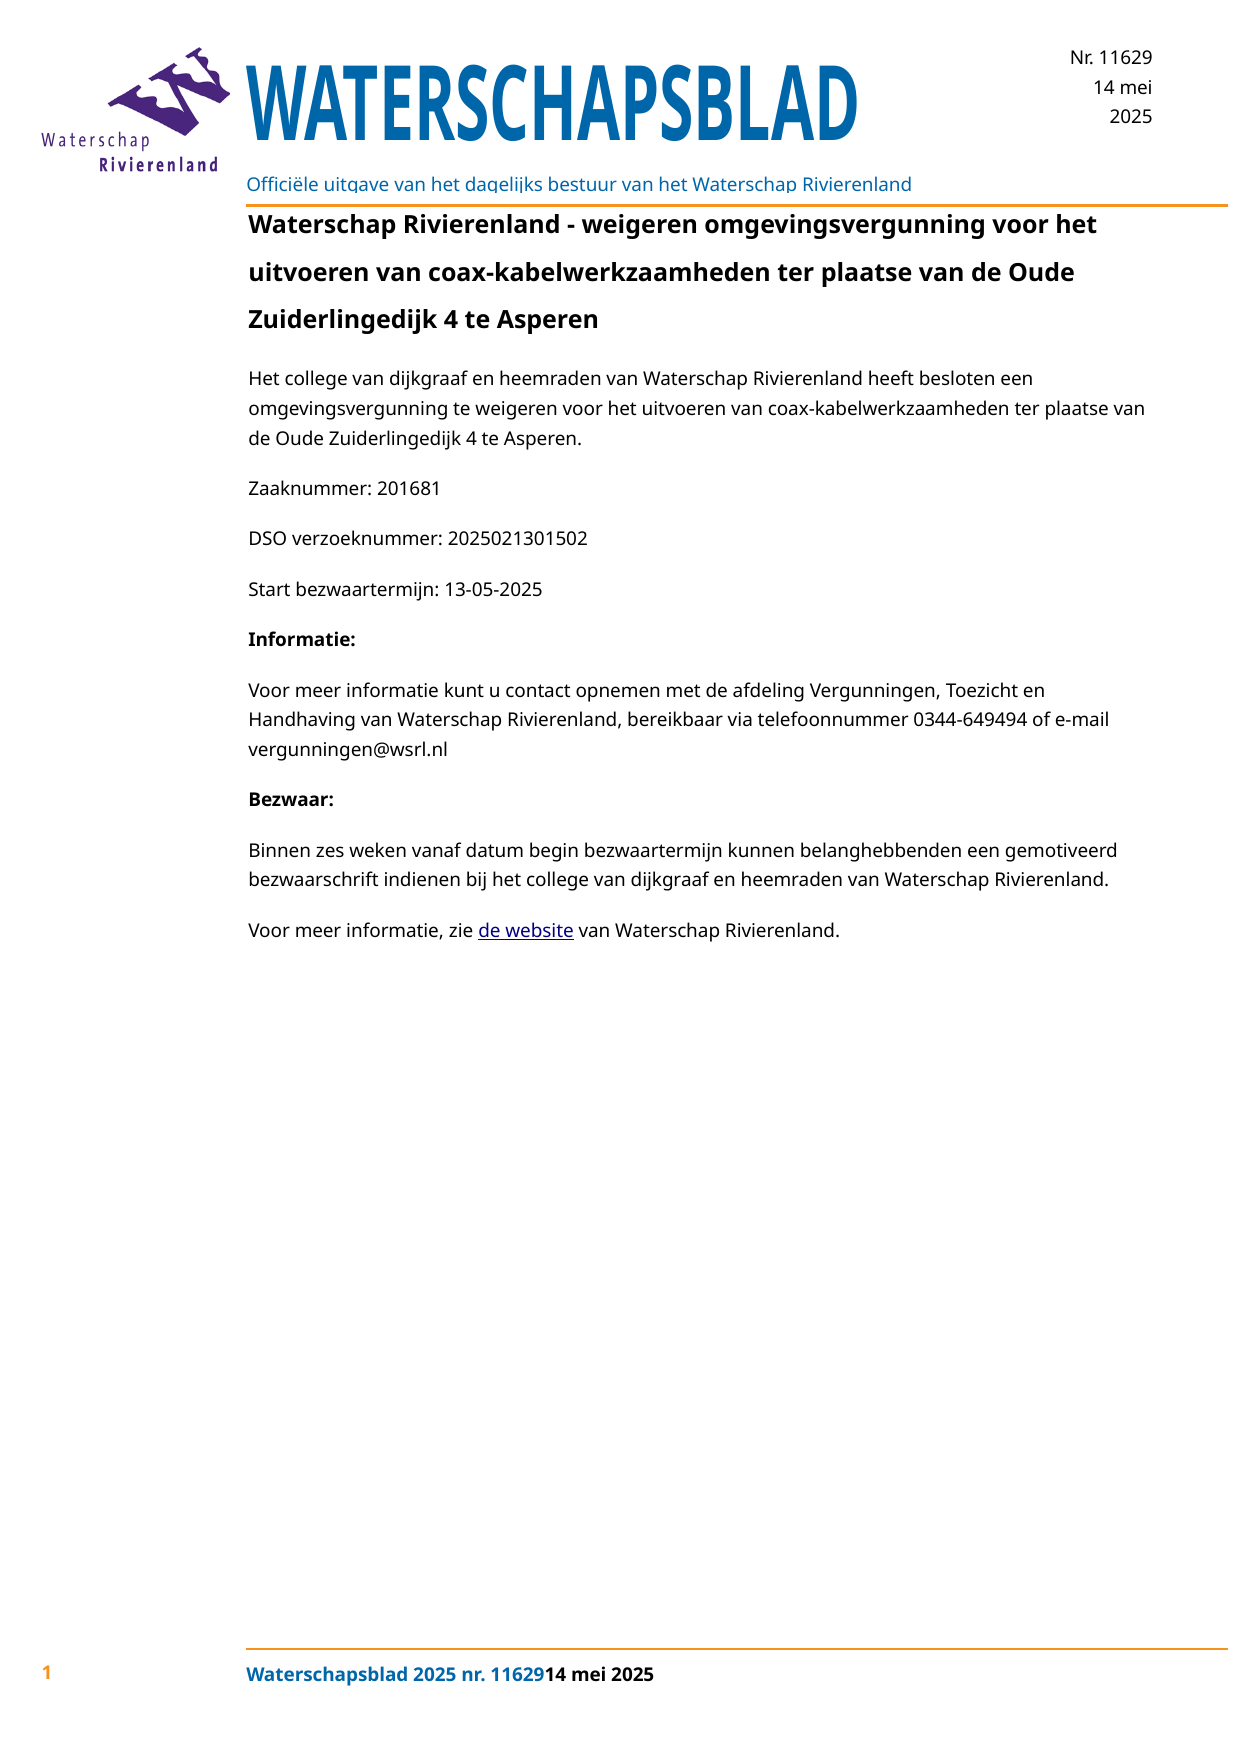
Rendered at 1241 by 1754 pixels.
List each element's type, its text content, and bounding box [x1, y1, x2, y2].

text Zaaknummer: 201681 [248, 475, 1152, 501]
text Voor meer informatie kunt u contact opnemen met de afdeling Vergunningen, Toezicht en Handhaving van Waterschap Rivierenland, bereikbaar via telefoonnummer 0344-649494 of e-mail vergunningen@wsrl.nl [248, 677, 1152, 762]
text Binnen zes weken vanaf datum begin bezwaartermijn kunnen belanghebbenden een gemotiveerd bezwaarschrift indienen bij het college van dijkgraaf en heemraden van Waterschap Rivierenland. [248, 837, 1152, 892]
text Bezwaar: [248, 786, 1152, 812]
text Waterschap Rivierenland - weigeren omgevingsvergunning voor het uitvoeren van coax-kabelwerkzaamheden ter plaatse van de Oude Zuiderlingedijk 4 te Asperen [248, 207, 1152, 336]
text Het college van dijkgraaf en heemraden van Waterschap Rivierenland heeft besloten een omgevingsvergunning te weigeren voor het uitvoeren van coax-kabelwerkzaamheden ter plaatse van de Oude Zuiderlingedijk 4 te Asperen. [248, 366, 1152, 450]
text Voor meer informatie, zie de website van Waterschap Rivierenland. [248, 917, 1152, 942]
text Start bezwaartermijn: 13-05-2025 [248, 576, 1152, 602]
picture [41, 47, 231, 172]
text DSO verzoeknummer: 2025021301502 [248, 526, 1152, 551]
text Informatie: [248, 626, 1152, 652]
